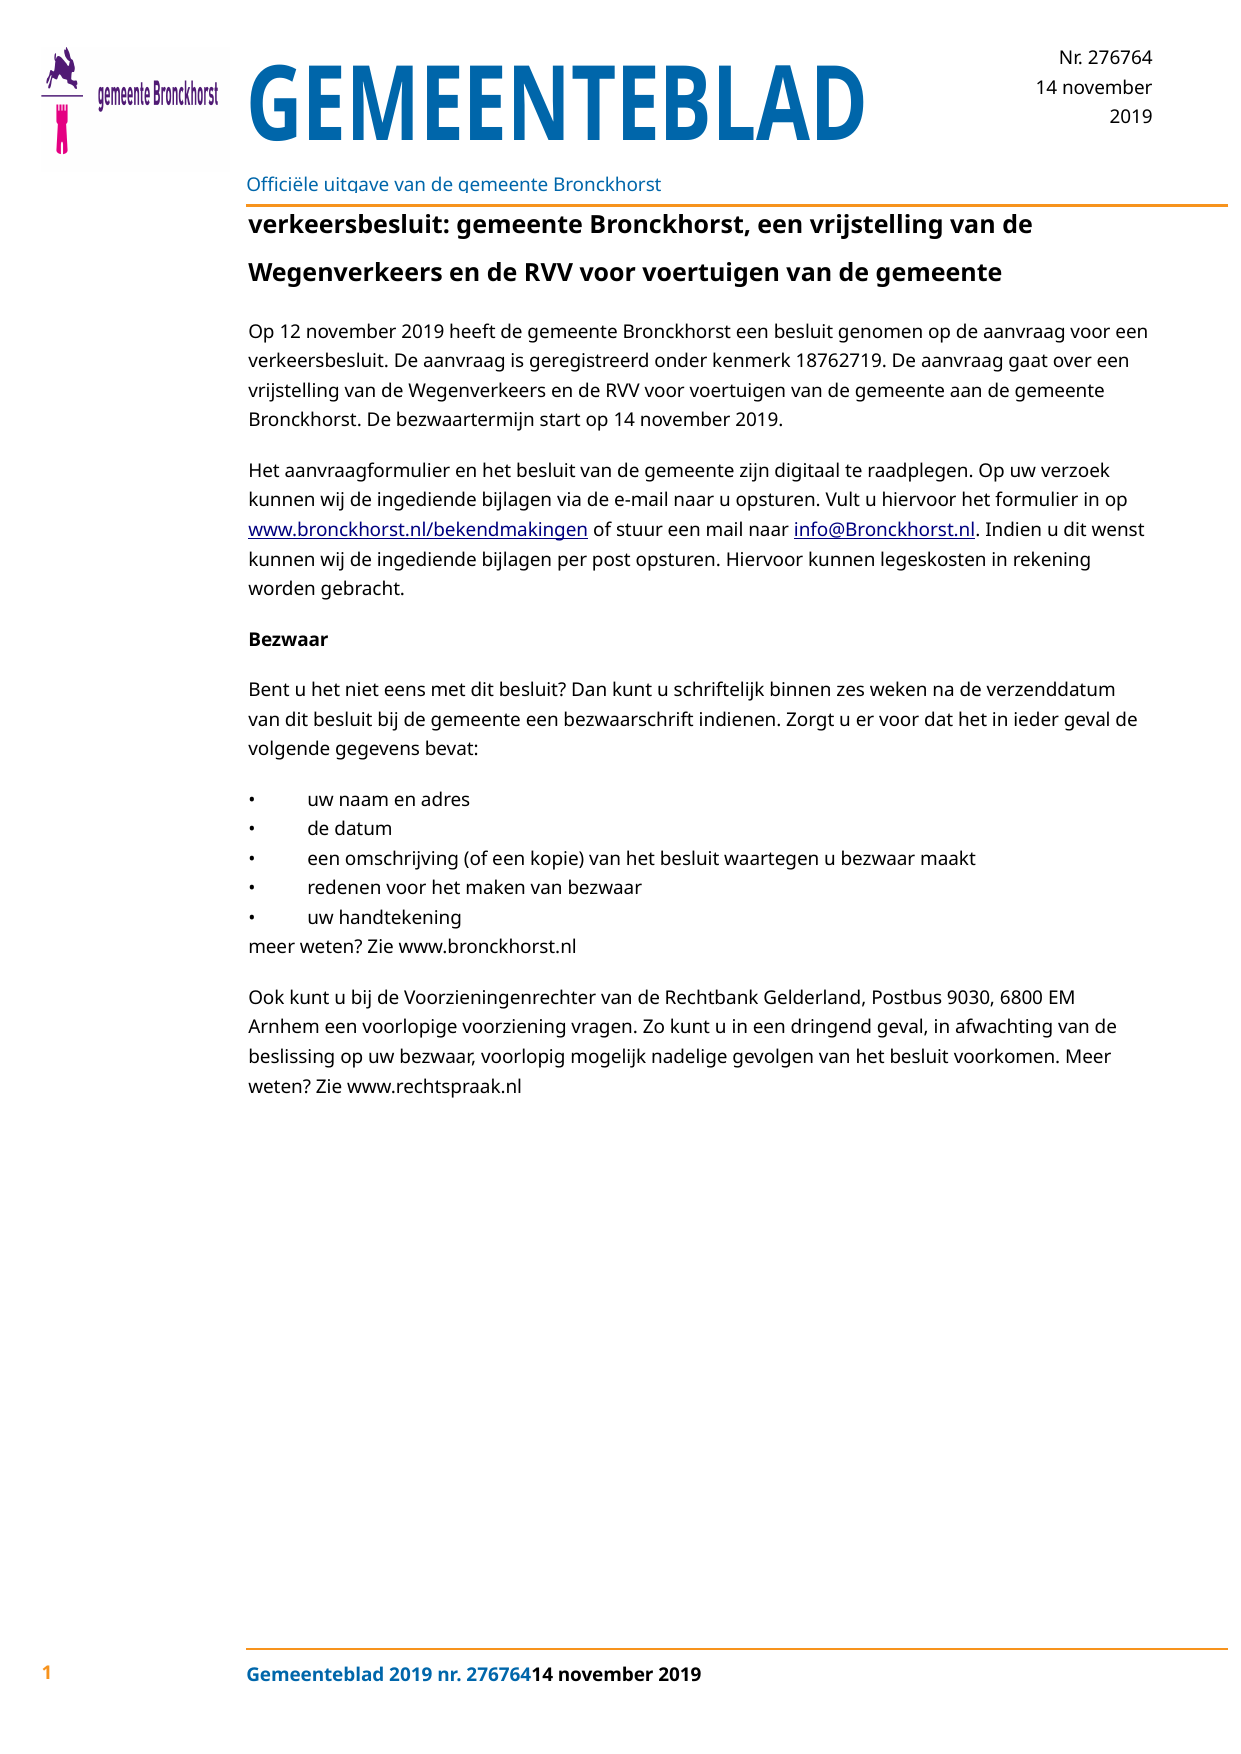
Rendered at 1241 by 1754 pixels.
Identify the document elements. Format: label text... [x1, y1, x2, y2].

list een omschrijving (of een kopie) van het besluit waartegen u bezwaar maakt [248, 845, 1152, 871]
picture [41, 47, 231, 172]
text Bent u het niet eens met dit besluit? Dan kunt u schriftelijk binnen zes weken na de verzenddatum van dit besluit bij de gemeente een bezwaarschrift indienen. Zorgt u er voor dat het in ieder geval de volgende gegevens bevat: [248, 676, 1152, 761]
list de datum [248, 815, 1152, 841]
text Ook kunt u bij de Voorzieningenrechter van de Rechtbank Gelderland, Postbus 9030, 6800 EM Arnhem een voorlopige voorziening vragen. Zo kunt u in een dringend geval, in afwachting van de beslissing op uw bezwaar, voorlopig mogelijk nadelige gevolgen van het besluit voorkomen. Meer weten? Zie www.rechtspraak.nl [248, 984, 1152, 1099]
text Het aanvraagformulier en het besluit van de gemeente zijn digitaal te raadplegen. Op uw verzoek kunnen wij de ingediende bijlagen via de e-mail naar u opsturen. Vult u hiervoor het formulier in op www.bronckhorst.nl/bekendmakingen of stuur een mail naar info@Bronckhorst.nl. Indien u dit wenst kunnen wij de ingediende bijlagen per post opsturen. Hiervoor kunnen legeskosten in rekening worden gebracht. [248, 457, 1152, 601]
text verkeersbesluit: gemeente Bronckhorst, een vrijstelling van de Wegenverkeers en de RVV voor voertuigen van de gemeente [248, 207, 1152, 288]
text meer weten? Zie www.bronckhorst.nl [248, 934, 1152, 959]
text Op 12 november 2019 heeft de gemeente Bronckhorst een besluit genomen op de aanvraag voor een verkeersbesluit. De aanvraag is geregistreerd onder kenmerk 18762719. De aanvraag gaat over een vrijstelling van de Wegenverkeers en de RVV voor voertuigen van de gemeente aan de gemeente Bronckhorst. De bezwaartermijn start op 14 november 2019. [248, 318, 1152, 432]
text Bezwaar [248, 626, 1152, 652]
list uw handtekening [248, 904, 1152, 930]
list redenen voor het maken van bezwaar [248, 874, 1152, 900]
list uw naam en adres [248, 786, 1152, 812]
